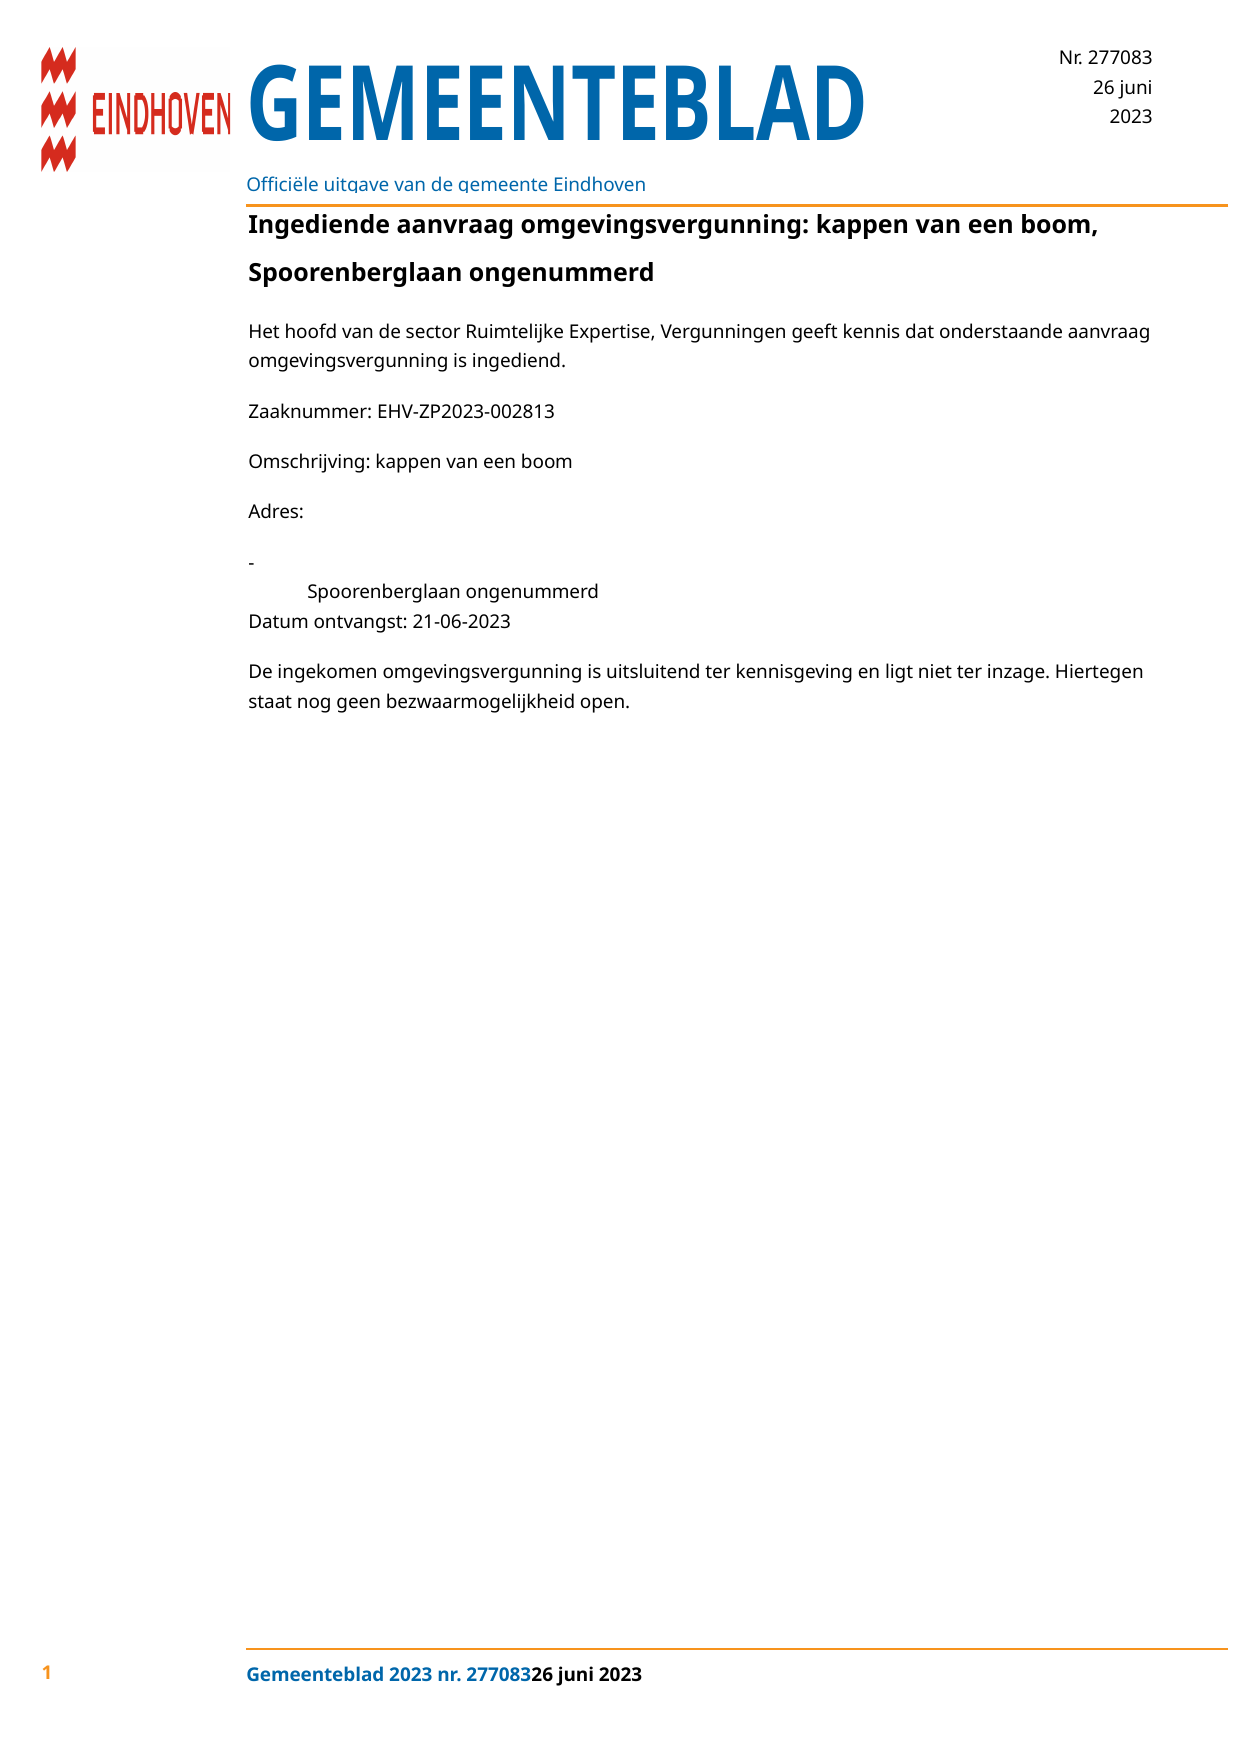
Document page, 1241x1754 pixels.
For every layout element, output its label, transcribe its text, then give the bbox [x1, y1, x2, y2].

list Spoorenberglaan ongenummerd [248, 579, 1152, 604]
text Ingediende aanvraag omgevingsvergunning: kappen van een boom, Spoorenberglaan ongenummerd [248, 207, 1152, 288]
text Zaaknummer: EHV-ZP2023-002813 [248, 398, 1152, 424]
text Datum ontvangst: 21-06-2023 [248, 608, 1152, 634]
text Omschrijving: kappen van een boom [248, 448, 1152, 474]
text Het hoofd van de sector Ruimtelijke Expertise, Vergunningen geeft kennis dat onderstaande aanvraag omgevingsvergunning is ingediend. [248, 318, 1152, 373]
text Adres: [248, 499, 1152, 524]
text De ingekomen omgevingsvergunning is uitsluitend ter kennisgeving en ligt niet ter inzage. Hiertegen staat nog geen bezwaarmogelijkheid open. [248, 659, 1152, 714]
picture [41, 47, 231, 172]
